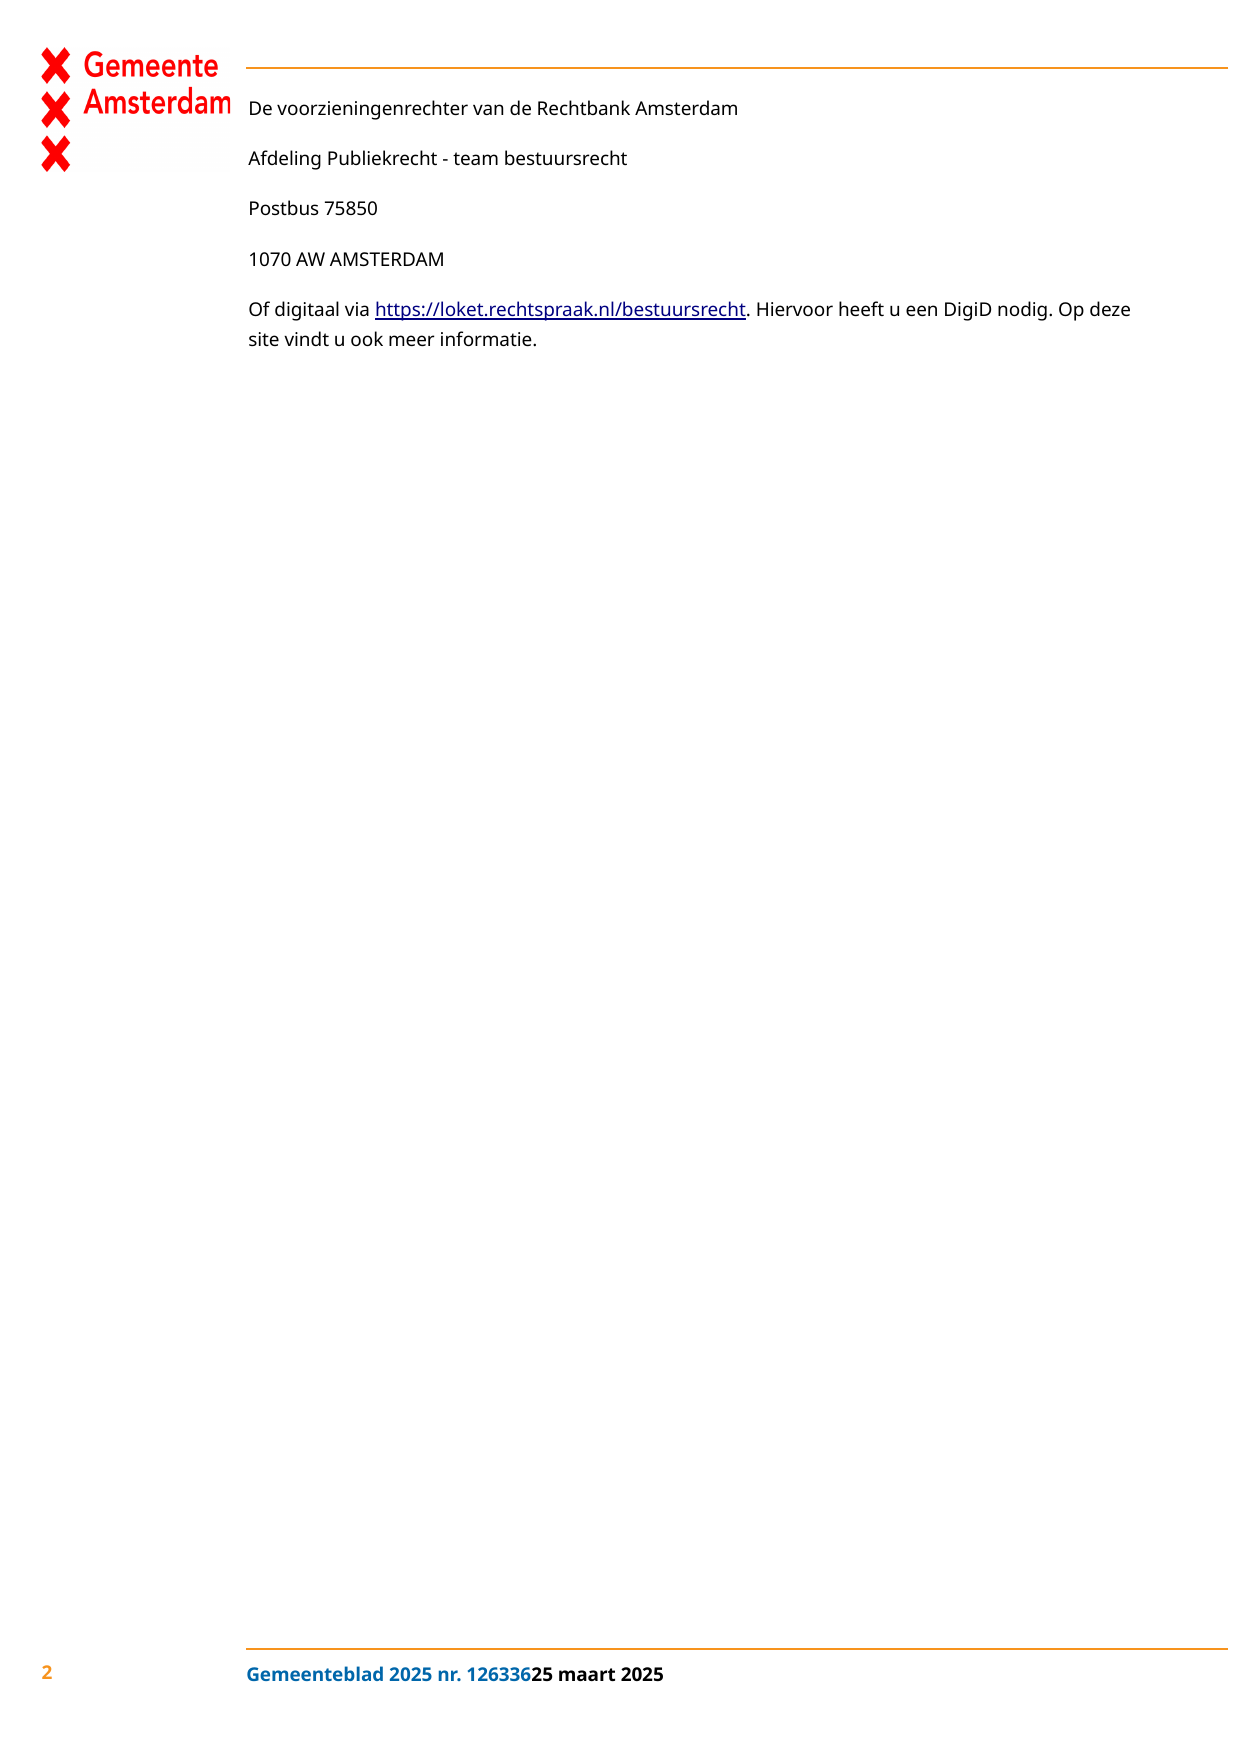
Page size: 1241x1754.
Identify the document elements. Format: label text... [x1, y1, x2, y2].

text De voorzieningenrechter van de Rechtbank Amsterdam [248, 95, 1152, 121]
text Afdeling Publiekrecht - team bestuursrecht [248, 145, 1152, 171]
text Of digitaal via https://loket.rechtspraak.nl/bestuursrecht. Hiervoor heeft u een DigiD nodig. Op deze site vindt u ook meer informatie. [248, 296, 1152, 352]
text 1070 AW AMSTERDAM [248, 246, 1152, 272]
picture [41, 47, 231, 172]
text Postbus 75850 [248, 196, 1152, 221]
